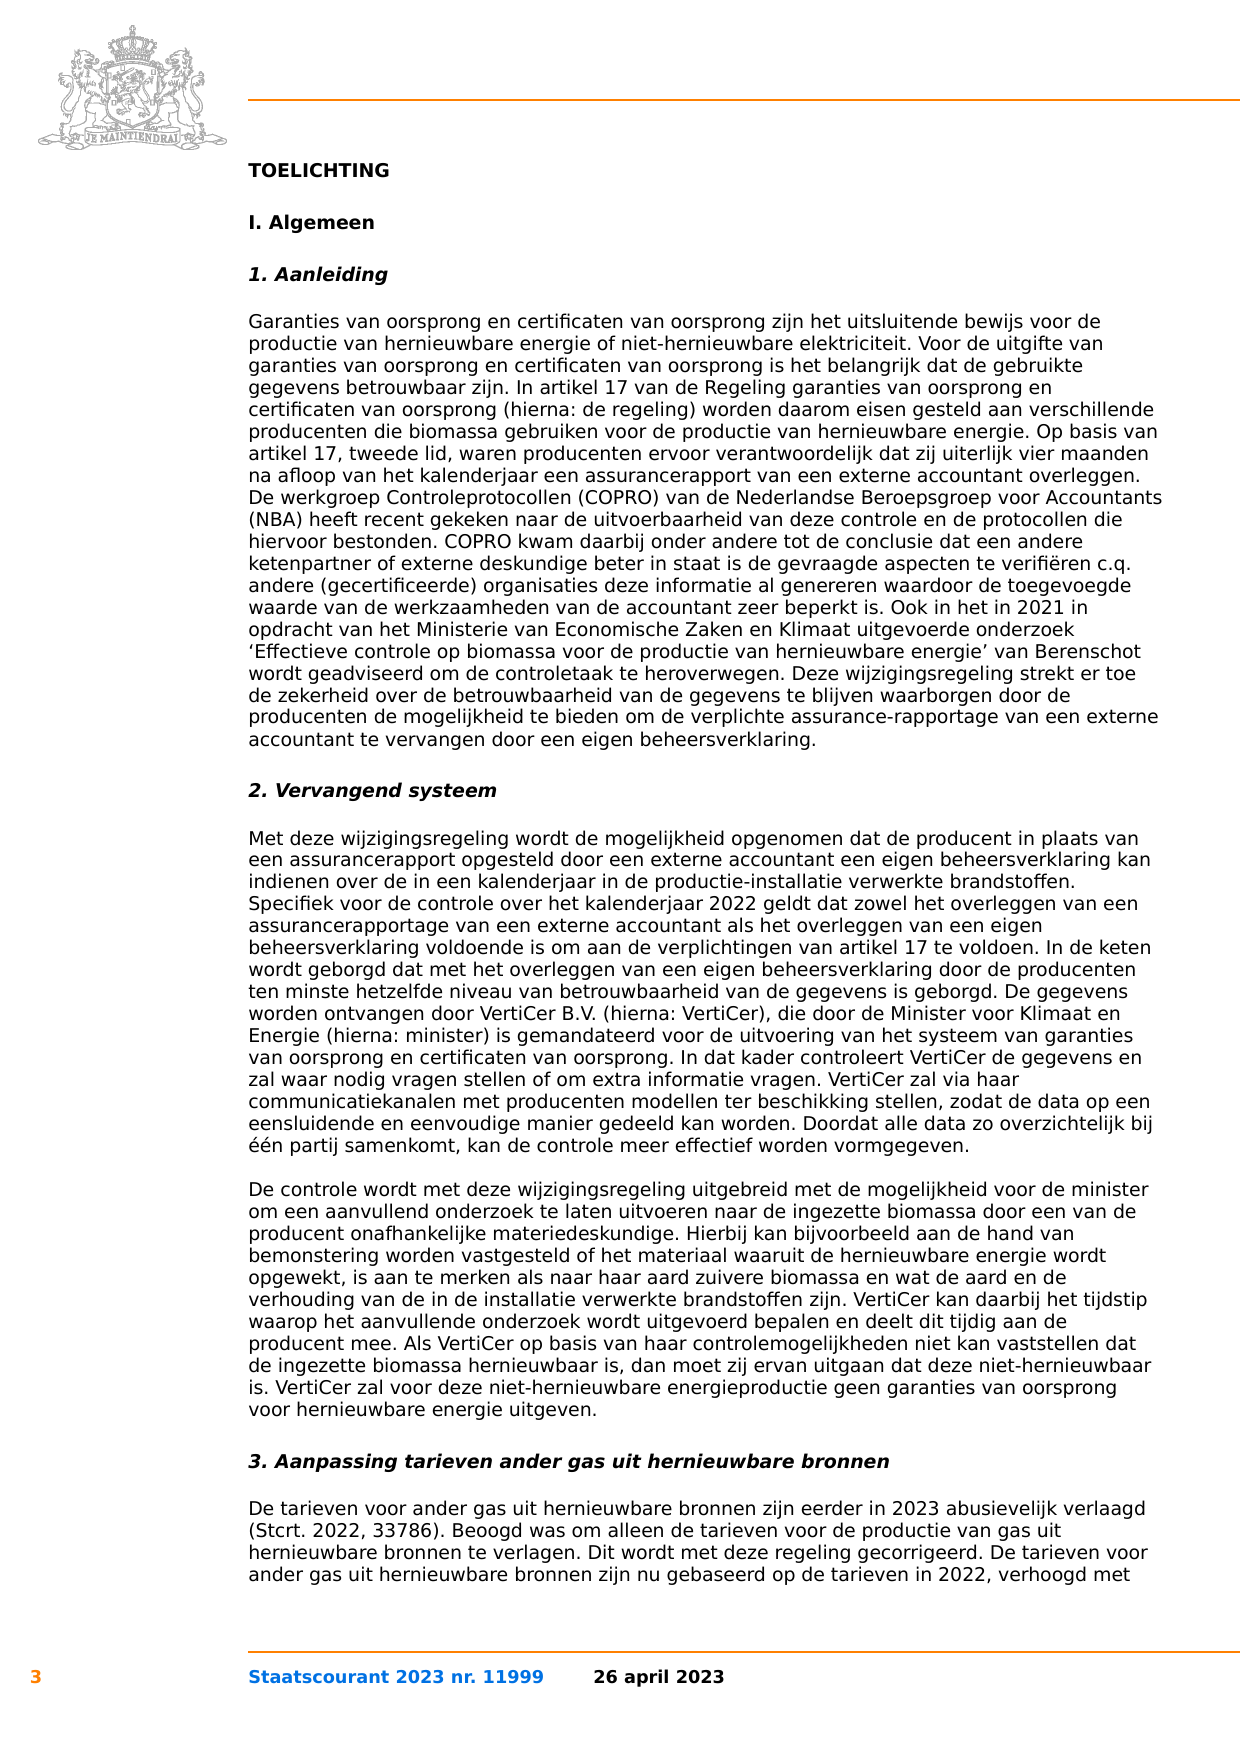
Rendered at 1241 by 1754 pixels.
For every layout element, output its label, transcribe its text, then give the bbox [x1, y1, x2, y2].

picture [38, 25, 227, 150]
subtitle 2. Vervangend systeem [248, 780, 1163, 802]
text Met deze wijzigingsregeling wordt de mogelijkheid opgenomen dat de producent in plaats van een assurancerapport opgesteld door een externe accountant een eigen beheersverklaring kan indienen over de in een kalenderjaar in de productie-installatie verwerkte brandstoffen. Specifiek voor de controle over het kalenderjaar 2022 geldt dat zowel het overleggen van een assurancerapportage van een externe accountant als het overleggen van een eigen beheersverklaring voldoende is om aan de verplichtingen van artikel 17 te voldoen. In de keten wordt geborgd dat met het overleggen van een eigen beheersverklaring door de producenten ten minste hetzelfde niveau van betrouwbaarheid van de gegevens is geborgd. De gegevens worden ontvangen door VertiCer B.V. (hierna: VertiCer), die door de Minister voor Klimaat en Energie (hierna: minister) is gemandateerd voor de uitvoering van het systeem van garanties van oorsprong en certificaten van oorsprong. In dat kader controleert VertiCer de gegevens en zal waar nodig vragen stellen of om extra informatie vragen. VertiCer zal via haar communicatiekanalen met producenten modellen ter beschikking stellen, zodat de data op een eensluidende en eenvoudige manier gedeeld kan worden. Doordat alle data zo overzichtelijk bij één partij samenkomt, kan de controle meer effectief worden vormgegeven. [248, 827, 1163, 1157]
subtitle TOELICHTING [248, 160, 1163, 182]
subtitle 3. Aanpassing tarieven ander gas uit hernieuwbare bronnen [248, 1451, 1163, 1473]
subtitle 1. Aanleiding [248, 264, 1163, 286]
text Garanties van oorsprong en certificaten van oorsprong zijn het uitsluitende bewijs voor de productie van hernieuwbare energie of niet-hernieuwbare elektriciteit. Voor de uitgifte van garanties van oorsprong en certificaten van oorsprong is het belangrijk dat de gebruikte gegevens betrouwbaar zijn. In artikel 17 van de Regeling garanties van oorsprong en certificaten van oorsprong (hierna: de regeling) worden daarom eisen gesteld aan verschillende producenten die biomassa gebruiken voor de productie van hernieuwbare energie. Op basis van artikel 17, tweede lid, waren producenten ervoor verantwoordelijk dat zij uiterlijk vier maanden na afloop van het kalenderjaar een assurancerapport van een externe accountant overleggen. De werkgroep Controleprotocollen (COPRO) van de Nederlandse Beroepsgroep voor Accountants (NBA) heeft recent gekeken naar de uitvoerbaarheid van deze controle en de protocollen die hiervoor bestonden. COPRO kwam daarbij onder andere tot de conclusie dat een andere ketenpartner of externe deskundige beter in staat is de gevraagde aspecten te verifiëren c.q. andere (gecertificeerde) organisaties deze informatie al genereren waardoor de toegevoegde waarde van de werkzaamheden van de accountant zeer beperkt is. Ook in het in 2021 in opdracht van het Ministerie van Economische Zaken en Klimaat uitgevoerde onderzoek ‘Effectieve controle op biomassa voor de productie van hernieuwbare energie’ van Berenschot wordt geadviseerd om de controletaak te heroverwegen. Deze wijzigingsregeling strekt er toe de zekerheid over de betrouwbaarheid van de gegevens te blijven waarborgen door de producenten de mogelijkheid te bieden om de verplichte assurance-rapportage van een externe accountant te vervangen door een eigen beheersverklaring. [248, 311, 1163, 750]
text De tarieven voor ander gas uit hernieuwbare bronnen zijn eerder in 2023 abusievelijk verlaagd (Stcrt. 2022, 33786). Beoogd was om alleen de tarieven voor de productie van gas uit hernieuwbare bronnen te verlagen. Dit wordt met deze regeling gecorrigeerd. De tarieven voor ander gas uit hernieuwbare bronnen zijn nu gebaseerd op de tarieven in 2022, verhoogd met [248, 1498, 1163, 1586]
text De controle wordt met deze wijzigingsregeling uitgebreid met de mogelijkheid voor de minister om een aanvullend onderzoek te laten uitvoeren naar de ingezette biomassa door een van de producent onafhankelijke materiedeskundige. Hierbij kan bijvoorbeeld aan de hand van bemonstering worden vastgesteld of het materiaal waaruit de hernieuwbare energie wordt opgewekt, is aan te merken als naar haar aard zuivere biomassa en wat de aard en de verhouding van de in de installatie verwerkte brandstoffen zijn. VertiCer kan daarbij het tijdstip waarop het aanvullende onderzoek wordt uitgevoerd bepalen en deelt dit tijdig aan de producent mee. Als VertiCer op basis van haar controlemogelijkheden niet kan vaststellen dat de ingezette biomassa hernieuwbaar is, dan moet zij ervan uitgaan dat deze niet-hernieuwbaar is. VertiCer zal voor deze niet-hernieuwbare energieproductie geen garanties van oorsprong voor hernieuwbare energie uitgeven. [248, 1179, 1163, 1421]
subtitle I. Algemeen [248, 212, 1163, 234]
